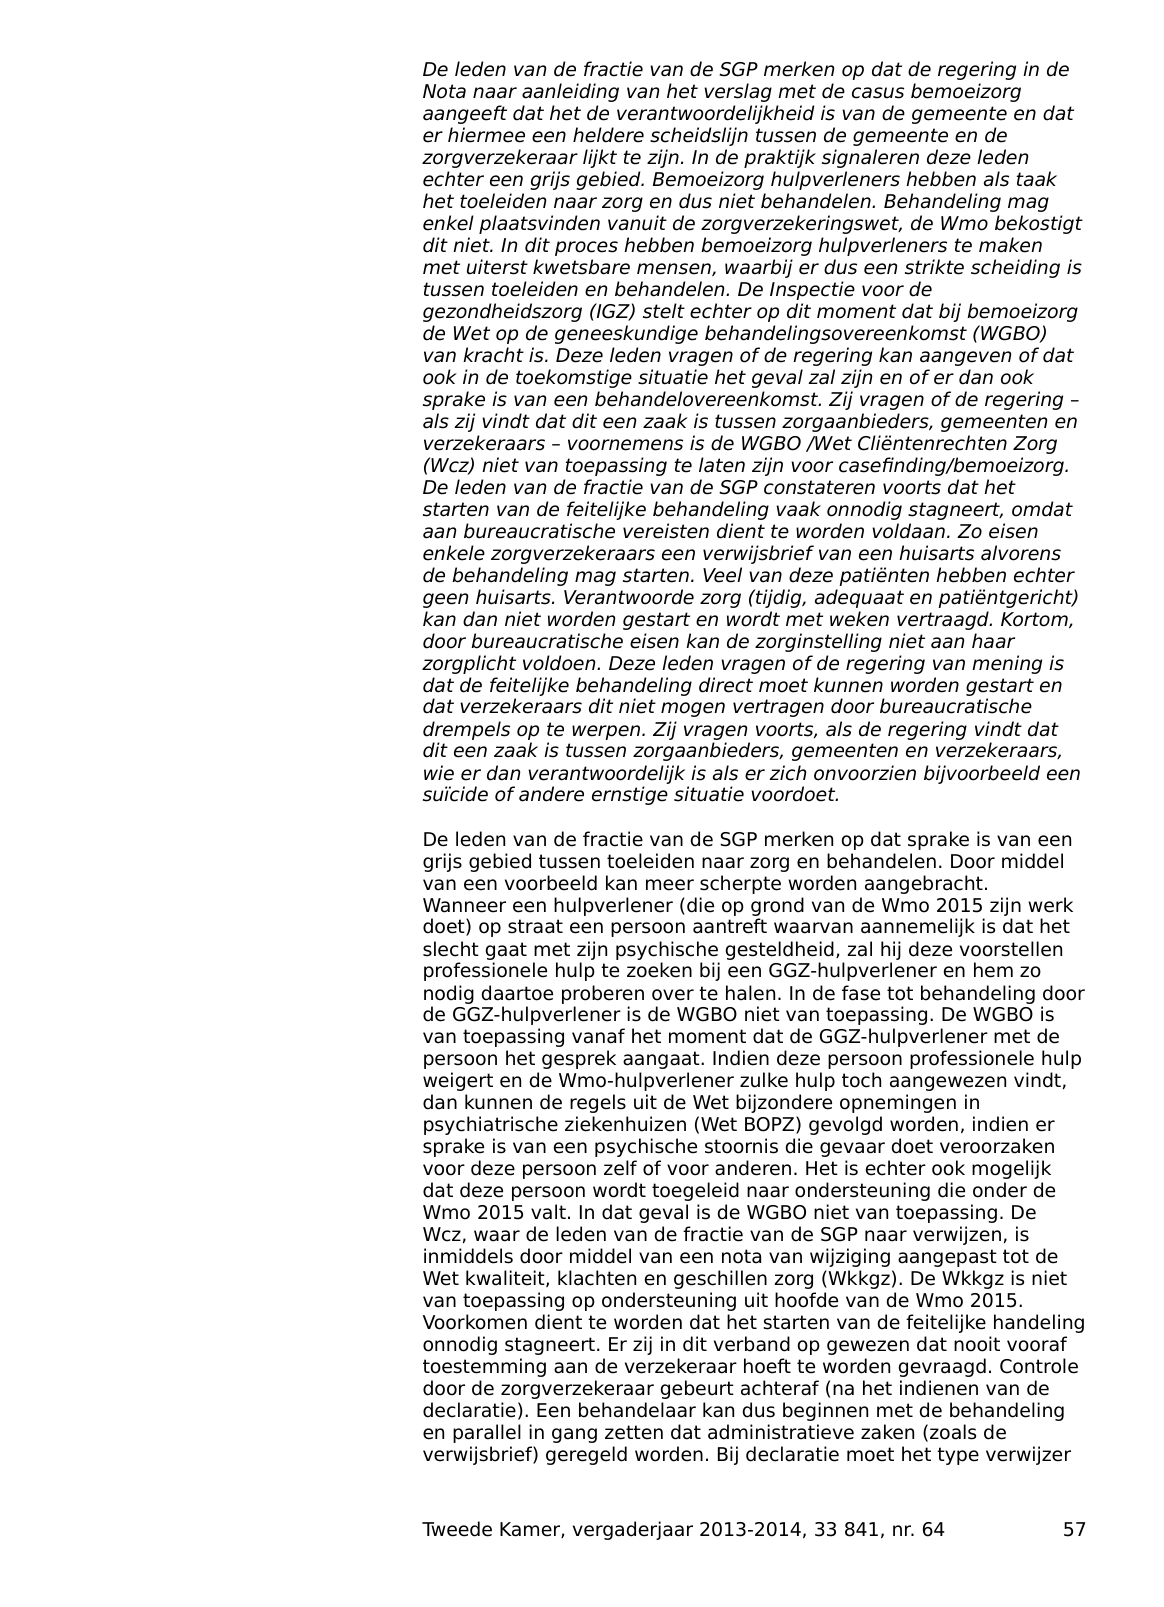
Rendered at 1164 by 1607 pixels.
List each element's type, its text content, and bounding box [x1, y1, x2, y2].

text De leden van de fractie van de SGP merken op dat de regering in de Nota naar aanleiding van het verslag met de casus bemoeizorg aangeeft dat het de verantwoordelijkheid is van de gemeente en dat er hiermee een heldere scheidslijn tussen de gemeente en de zorgverzekeraar lijkt te zijn. In de praktijk signaleren deze leden echter een grijs gebied. Bemoeizorg hulpverleners hebben als taak het toeleiden naar zorg en dus niet behandelen. Behandeling mag enkel plaatsvinden vanuit de zorgverzekeringswet, de Wmo bekostigt dit niet. In dit proces hebben bemoeizorg hulpverleners te maken met uiterst kwetsbare mensen, waarbij er dus een strikte scheiding is tussen toeleiden en behandelen. De Inspectie voor de gezondheidszorg (IGZ) stelt echter op dit moment dat bij bemoeizorg de Wet op de geneeskundige behandelingsovereenkomst (WGBO) van kracht is. Deze leden vragen of de regering kan aangeven of dat ook in de toekomstige situatie het geval zal zijn en of er dan ook sprake is van een behandelovereenkomst. Zij vragen of de regering – als zij vindt dat dit een zaak is tussen zorgaanbieders, gemeenten en verzekeraars – voornemens is de WGBO /Wet Cliëntenrechten Zorg (Wcz) niet van toepassing te laten zijn voor casefinding/bemoeizorg. De leden van de fractie van de SGP constateren voorts dat het starten van de feitelijke behandeling vaak onnodig stagneert, omdat aan bureaucratische vereisten dient te worden voldaan. Zo eisen enkele zorgverzekeraars een verwijsbrief van een huisarts alvorens de behandeling mag starten. Veel van deze patiënten hebben echter geen huisarts. Verantwoorde zorg (tijdig, adequaat en patiëntgericht) kan dan niet worden gestart en wordt met weken vertraagd. Kortom, door bureaucratische eisen kan de zorginstelling niet aan haar zorgplicht voldoen. Deze leden vragen of de regering van mening is dat de feitelijke behandeling direct moet kunnen worden gestart en dat verzekeraars dit niet mogen vertragen door bureaucratische drempels op te werpen. Zij vragen voorts, als de regering vindt dat dit een zaak is tussen zorgaanbieders, gemeenten en verzekeraars, wie er dan verantwoordelijk is als er zich onvoorzien bijvoorbeeld een suïcide of andere ernstige situatie voordoet. [422, 59, 1087, 806]
text Voorkomen dient te worden dat het starten van de feitelijke handeling onnodig stagneert. Er zij in dit verband op gewezen dat nooit vooraf toestemming aan de verzekeraar hoeft te worden gevraagd. Controle door de zorgverzekeraar gebeurt achteraf (na het indienen van de declaratie). Een behandelaar kan dus beginnen met de behandeling en parallel in gang zetten dat administratieve zaken (zoals de verwijsbrief) geregeld worden. Bij declaratie moet het type verwijzer [422, 1312, 1087, 1466]
text De leden van de fractie van de SGP merken op dat sprake is van een grijs gebied tussen toeleiden naar zorg en behandelen. Door middel van een voorbeeld kan meer scherpte worden aangebracht. [422, 828, 1087, 894]
text Wanneer een hulpverlener (die op grond van de Wmo 2015 zijn werk doet) op straat een persoon aantreft waarvan aannemelijk is dat het slecht gaat met zijn psychische gesteldheid, zal hij deze voorstellen professionele hulp te zoeken bij een GGZ-hulpverlener en hem zo nodig daartoe proberen over te halen. In de fase tot behandeling door de GGZ-hulpverlener is de WGBO niet van toepassing. De WGBO is van toepassing vanaf het moment dat de GGZ-hulpverlener met de persoon het gesprek aangaat. Indien deze persoon professionele hulp weigert en de Wmo-hulpverlener zulke hulp toch aangewezen vindt, dan kunnen de regels uit de Wet bijzondere opnemingen in psychiatrische ziekenhuizen (Wet BOPZ) gevolgd worden, indien er sprake is van een psychische stoornis die gevaar doet veroorzaken voor deze persoon zelf of voor anderen. Het is echter ook mogelijk dat deze persoon wordt toegeleid naar ondersteuning die onder de Wmo 2015 valt. In dat geval is de WGBO niet van toepassing. De Wcz, waar de leden van de fractie van de SGP naar verwijzen, is inmiddels door middel van een nota van wijziging aangepast tot de Wet kwaliteit, klachten en geschillen zorg (Wkkgz). De Wkkgz is niet van toepassing op ondersteuning uit hoofde van de Wmo 2015. [422, 894, 1087, 1312]
